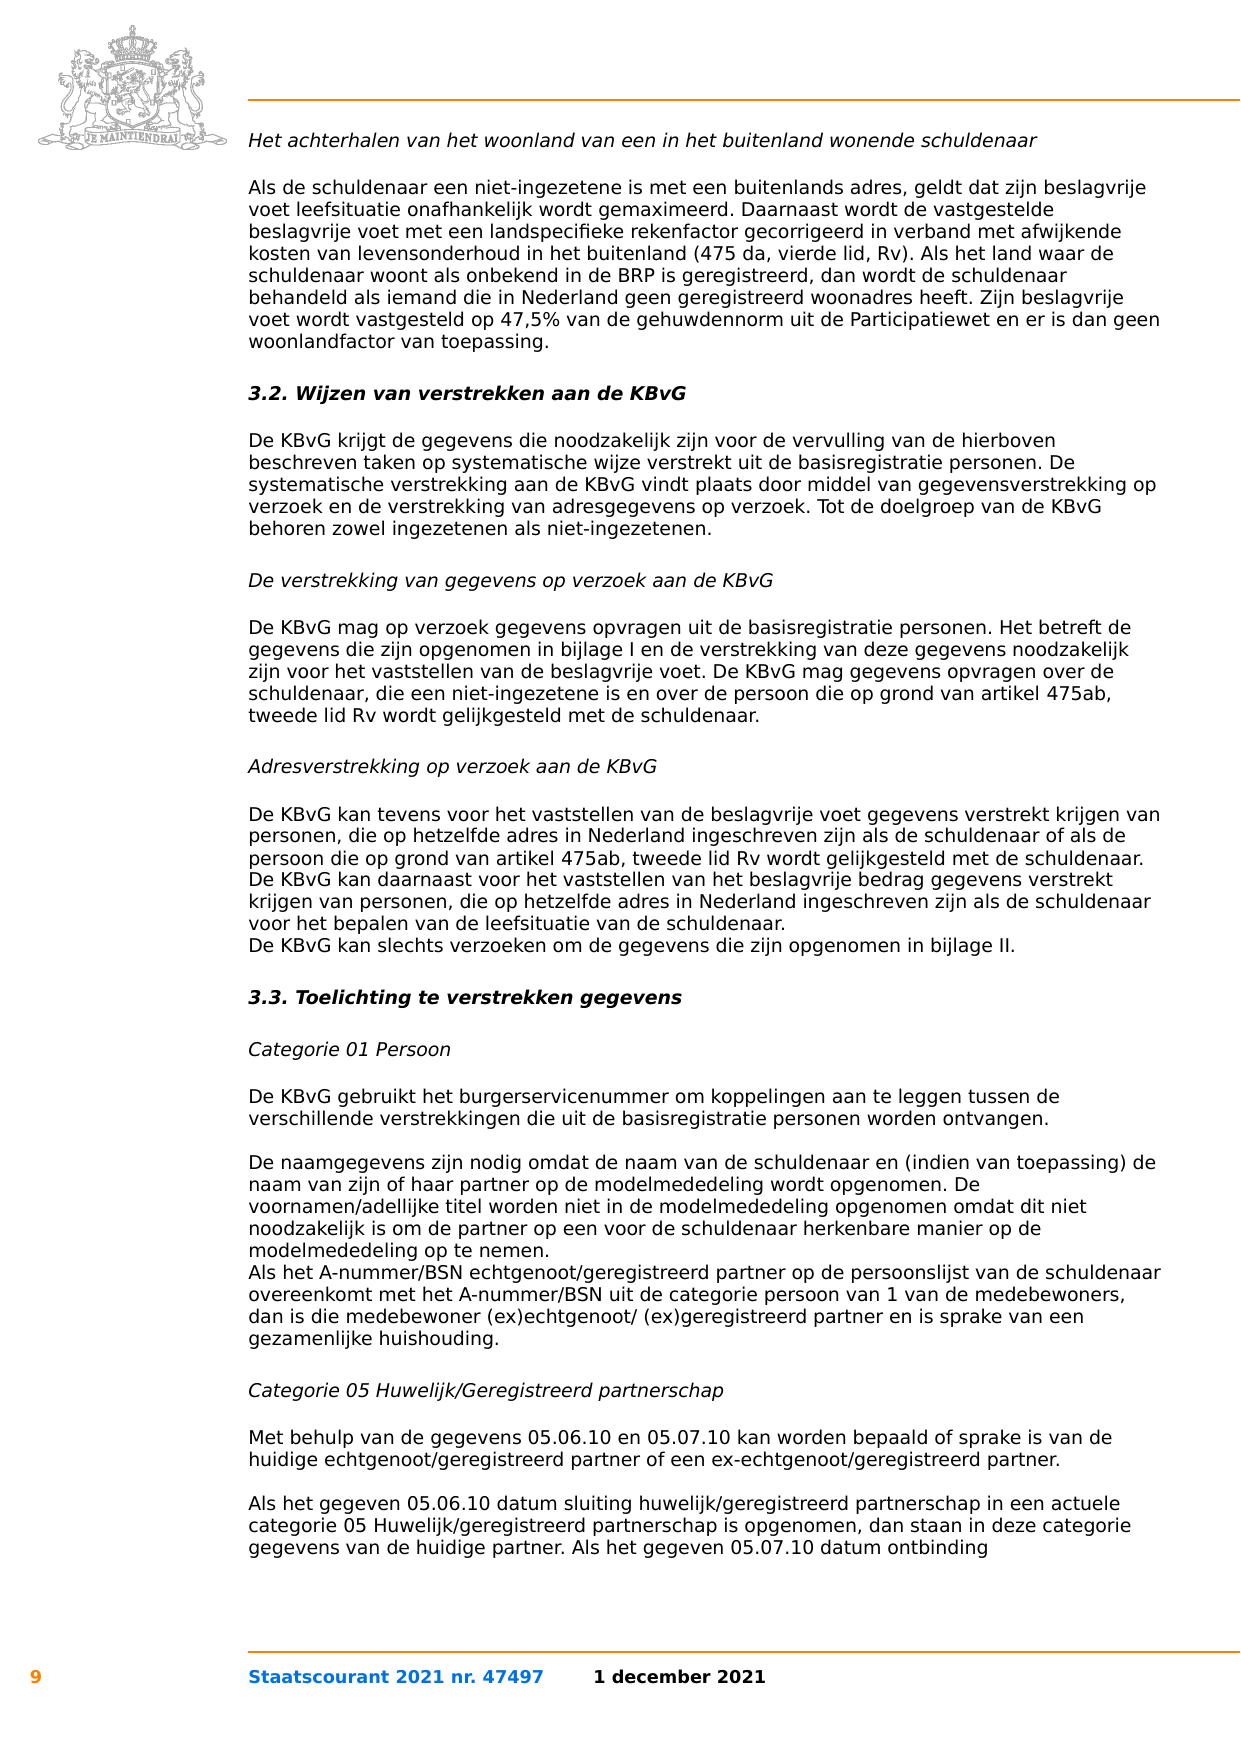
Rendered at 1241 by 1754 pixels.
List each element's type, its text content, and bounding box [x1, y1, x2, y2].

subtitle 3.2. Wijzen van verstrekken aan de KBvG [248, 383, 1163, 405]
picture [38, 25, 227, 150]
text De KBvG gebruikt het burgerservicenummer om koppelingen aan te leggen tussen de verschillende verstrekkingen die uit de basisregistratie personen worden ontvangen. [248, 1086, 1163, 1130]
subtitle 3.3. Toelichting te verstrekken gegevens [248, 987, 1163, 1009]
text De naamgegevens zijn nodig omdat de naam van de schuldenaar en (indien van toepassing) de naam van zijn of haar partner op de modelmededeling wordt opgenomen. De voornamen/adellijke titel worden niet in de modelmededeling opgenomen omdat dit niet noodzakelijk is om de partner op een voor de schuldenaar herkenbare manier op de modelmededeling op te nemen. [248, 1152, 1163, 1262]
text Als het gegeven 05.06.10 datum sluiting huwelijk/geregistreerd partnerschap in een actuele categorie 05 Huwelijk/geregistreerd partnerschap is opgenomen, dan staan in deze categorie gegevens van de huidige partner. Als het gegeven 05.07.10 datum ontbinding [248, 1493, 1163, 1559]
subtitle Categorie 01 Persoon [248, 1039, 1163, 1061]
subtitle Het achterhalen van het woonland van een in het buitenland wonende schuldenaar [248, 130, 1163, 152]
subtitle De verstrekking van gegevens op verzoek aan de KBvG [248, 569, 1163, 592]
text Als het A-nummer/BSN echtgenoot/geregistreerd partner op de persoonslijst van de schuldenaar overeenkomt met het A-nummer/BSN uit de categorie persoon van 1 van de medebewoners, dan is die medebewoner (ex)echtgenoot/ (ex)geregistreerd partner en is sprake van een gezamenlijke huishouding. [248, 1262, 1163, 1350]
text Met behulp van de gegevens 05.06.10 en 05.07.10 kan worden bepaald of sprake is van de huidige echtgenoot/geregistreerd partner of een ex-echtgenoot/geregistreerd partner. [248, 1427, 1163, 1471]
subtitle Categorie 05 Huwelijk/Geregistreerd partnerschap [248, 1380, 1163, 1402]
text De KBvG krijgt de gegevens die noodzakelijk zijn voor de vervulling van de hierboven beschreven taken op systematische wijze verstrekt uit de basisregistratie personen. De systematische verstrekking aan de KBvG vindt plaats door middel van gegevensverstrekking op verzoek en de verstrekking van adresgegevens op verzoek. Tot de doelgroep van de KBvG behoren zowel ingezetenen als niet-ingezetenen. [248, 430, 1163, 539]
text Als de schuldenaar een niet-ingezetene is met een buitenlands adres, geldt dat zijn beslagvrije voet leefsituatie onafhankelijk wordt gemaximeerd. Daarnaast wordt de vastgestelde beslagvrije voet met een landspecifieke rekenfactor gecorrigeerd in verband met afwijkende kosten van levensonderhoud in het buitenland (475 da, vierde lid, Rv). Als het land waar de schuldenaar woont als onbekend in de BRP is geregistreerd, dan wordt de schuldenaar behandeld als iemand die in Nederland geen geregistreerd woonadres heeft. Zijn beslagvrije voet wordt vastgesteld op 47,5% van de gehuwdennorm uit de Participatiewet en er is dan geen woonlandfactor van toepassing. [248, 177, 1163, 353]
text De KBvG kan tevens voor het vaststellen van de beslagvrije voet gegevens verstrekt krijgen van personen, die op hetzelfde adres in Nederland ingeschreven zijn als de schuldenaar of als de persoon die op grond van artikel 475ab, tweede lid Rv wordt gelijkgesteld met de schuldenaar. De KBvG kan daarnaast voor het vaststellen van het beslagvrije bedrag gegevens verstrekt krijgen van personen, die op hetzelfde adres in Nederland ingeschreven zijn als de schuldenaar voor het bepalen van de leefsituatie van de schuldenaar. [248, 803, 1163, 935]
subtitle Adresverstrekking op verzoek aan de KBvG [248, 756, 1163, 778]
text De KBvG mag op verzoek gegevens opvragen uit de basisregistratie personen. Het betreft de gegevens die zijn opgenomen in bijlage I en de verstrekking van deze gegevens noodzakelijk zijn voor het vaststellen van de beslagvrije voet. De KBvG mag gegevens opvragen over de schuldenaar, die een niet-ingezetene is en over de persoon die op grond van artikel 475ab, tweede lid Rv wordt gelijkgesteld met de schuldenaar. [248, 617, 1163, 726]
text De KBvG kan slechts verzoeken om de gegevens die zijn opgenomen in bijlage II. [248, 935, 1163, 957]
